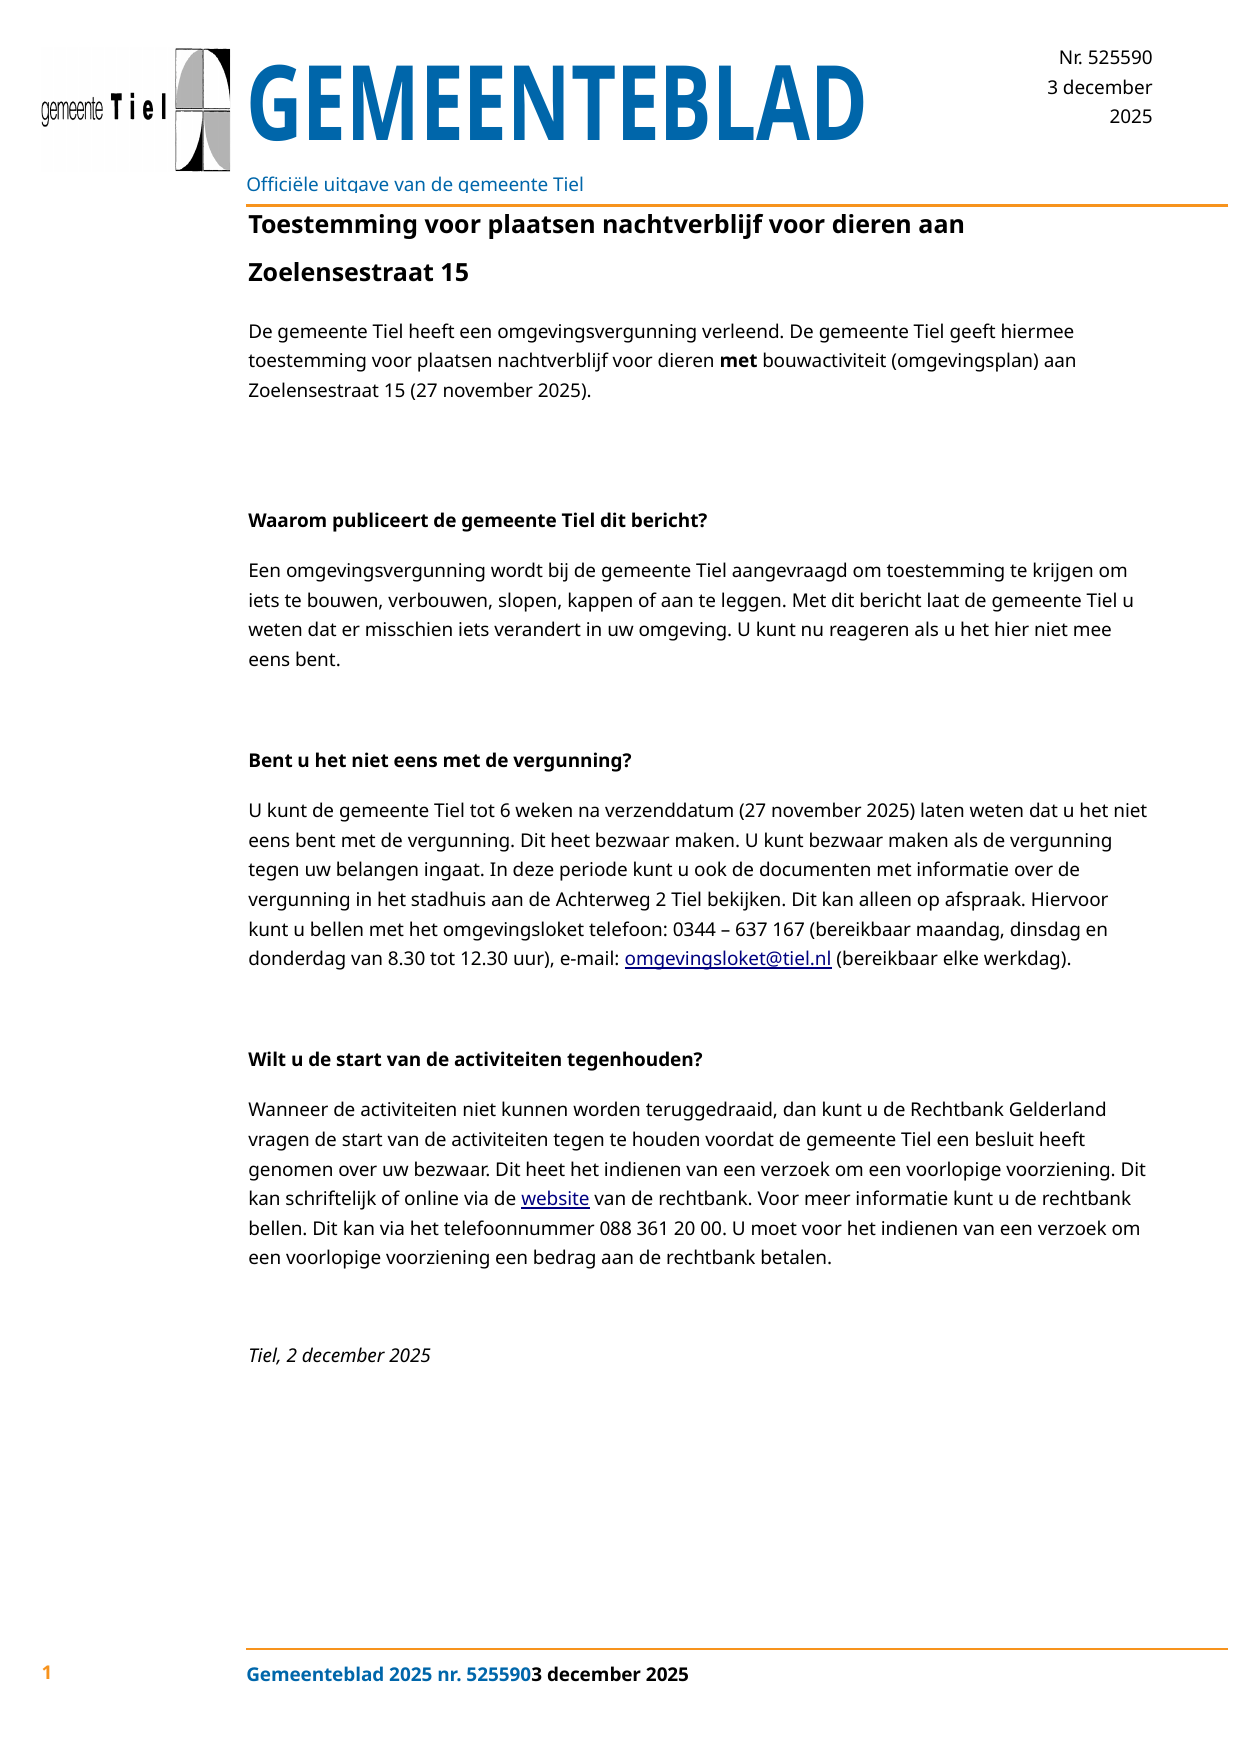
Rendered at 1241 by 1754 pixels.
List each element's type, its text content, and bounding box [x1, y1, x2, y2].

text Waarom publiceert de gemeente Tiel dit bericht? [248, 507, 1152, 533]
text U kunt de gemeente Tiel tot 6 weken na verzenddatum (27 november 2025) laten weten dat u het niet eens bent met de vergunning. Dit heet bezwaar maken. U kunt bezwaar maken als de vergunning tegen uw belangen ingaat. In deze periode kunt u ook de documenten met informatie over de vergunning in het stadhuis aan de Achterweg 2 Tiel bekijken. Dit kan alleen op afspraak. Hiervoor kunt u bellen met het omgevingsloket telefoon: 0344 – 637 167 (bereikbaar maandag, dinsdag en donderdag van 8.30 tot 12.30 uur), e-mail: omgevingsloket@tiel.nl (bereikbaar elke werkdag). [248, 797, 1152, 971]
text Een omgevingsvergunning wordt bij de gemeente Tiel aangevraagd om toestemming te krijgen om iets te bouwen, verbouwen, slopen, kappen of aan te leggen. Met dit bericht laat de gemeente Tiel u weten dat er misschien iets verandert in uw omgeving. U kunt nu reageren als u het hier niet mee eens bent. [248, 557, 1152, 672]
text Bent u het niet eens met de vergunning? [248, 747, 1152, 773]
table_header [248, 428, 1152, 453]
text Wilt u de start van de activiteiten tegenhouden? [248, 1046, 1152, 1072]
picture [41, 47, 231, 172]
text Wanneer de activiteiten niet kunnen worden teruggedraaid, dan kunt u de Rechtbank Gelderland vragen de start van de activiteiten tegen te houden voordat de gemeente Tiel een besluit heeft genomen over uw bezwaar. Dit heet het indienen van een verzoek om een voorlopige voorziening. Dit kan schriftelijk of online via de website van de rechtbank. Voor meer informatie kunt u de rechtbank bellen. Dit kan via het telefoonnummer 088 361 20 00. U moet voor het indienen van een verzoek om een voorlopige voorziening een bedrag aan de rechtbank betalen. [248, 1097, 1152, 1270]
text Toestemming voor plaatsen nachtverblijf voor dieren aan Zoelensestraat 15 [248, 207, 1152, 288]
text Tiel, 2 december 2025 [248, 1343, 1152, 1368]
text De gemeente Tiel heeft een omgevingsvergunning verleend. De gemeente Tiel geeft hiermee toestemming voor plaatsen nachtverblijf voor dieren met bouwactiviteit (omgevingsplan) aan Zoelensestraat 15 (27 november 2025). [248, 318, 1152, 403]
